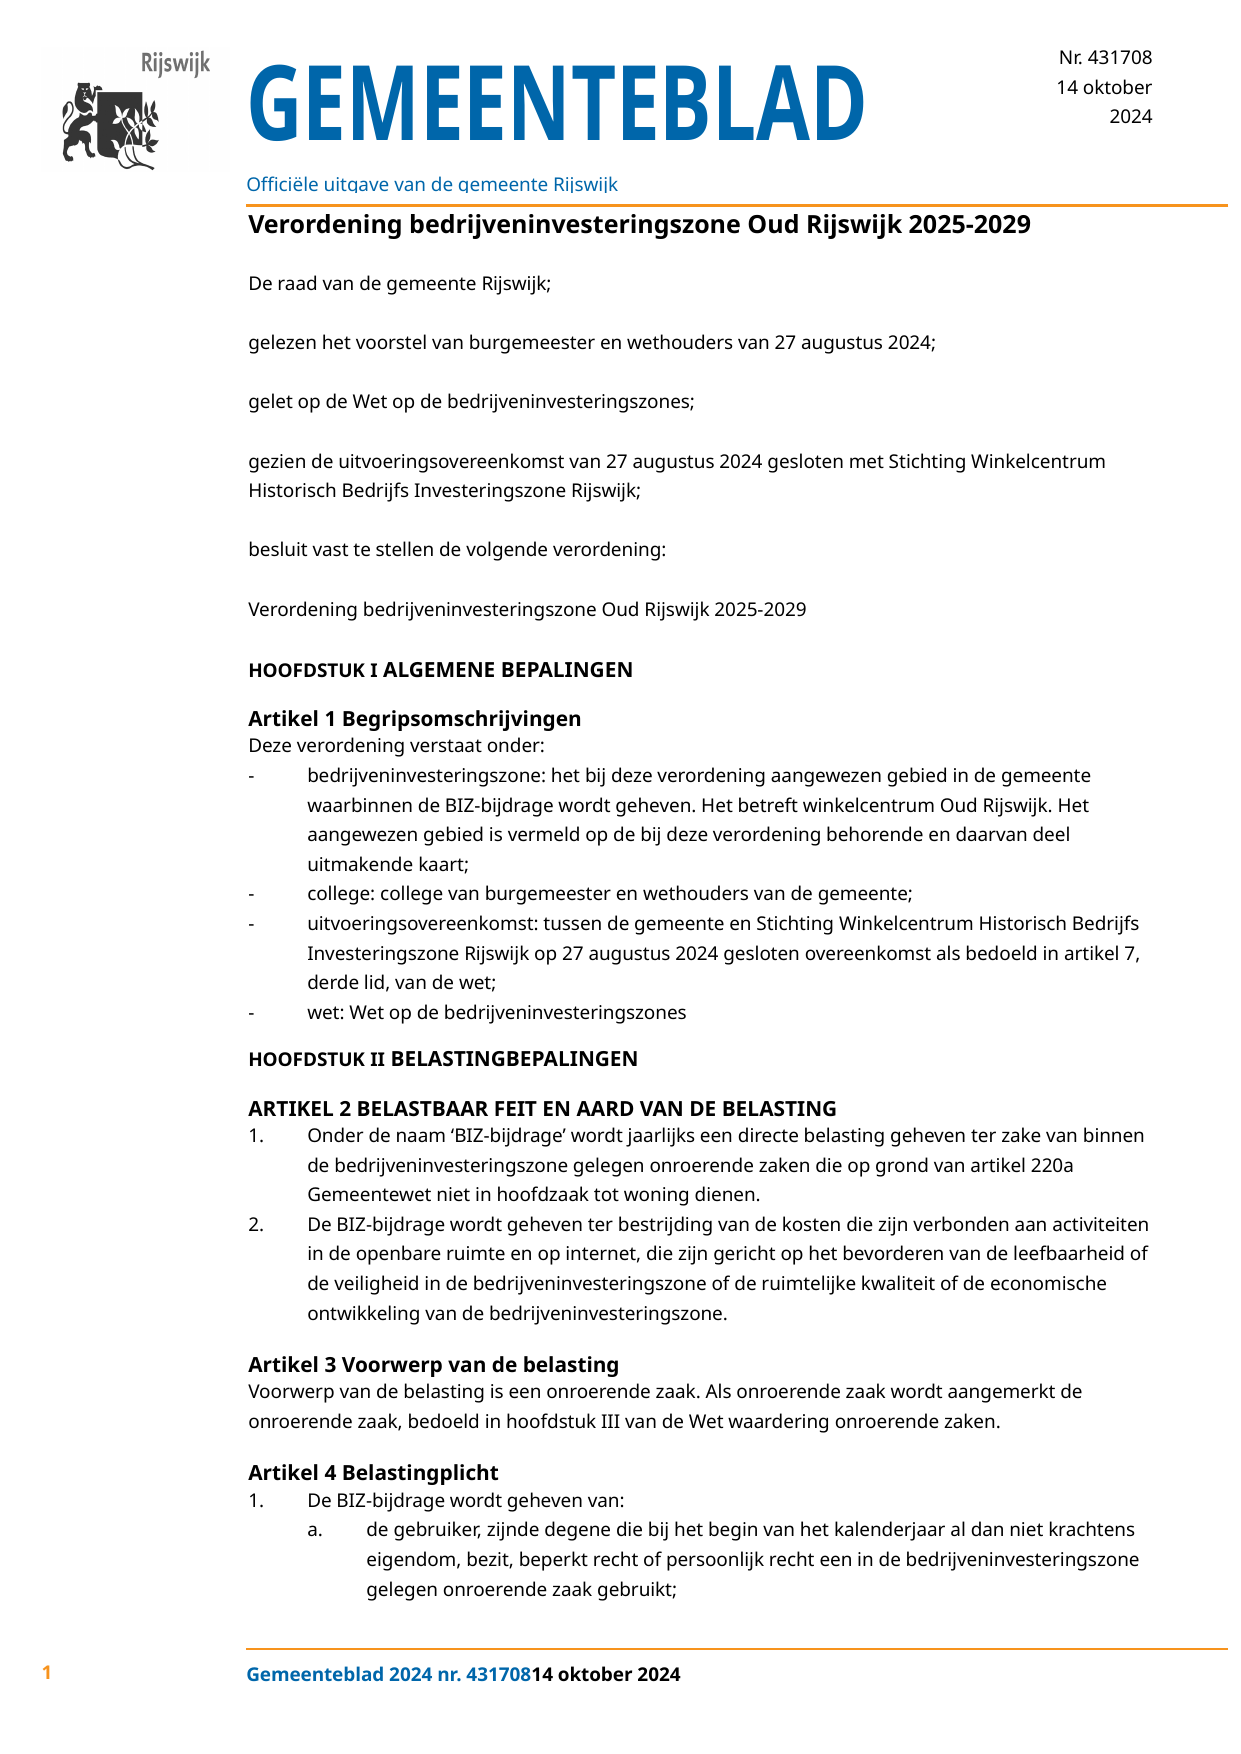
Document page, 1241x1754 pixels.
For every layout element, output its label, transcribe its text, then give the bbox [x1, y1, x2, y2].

text Deze verordening verstaat onder: [248, 733, 1152, 758]
text Artikel 1 Begripsomschrijvingen [248, 704, 1152, 733]
text Artikel 3 Voorwerp van de belasting [248, 1350, 1152, 1378]
text ARTIKEL 2 BELASTBAAR FEIT EN AARD VAN DE BELASTING [248, 1094, 1152, 1122]
text Verordening bedrijveninvesteringszone Oud Rijswijk 2025-2029 [248, 207, 1152, 241]
text besluit vast te stellen de volgende verordening: [248, 537, 1152, 562]
text Verordening bedrijveninvesteringszone Oud Rijswijk 2025-2029 [248, 596, 1152, 621]
list de gebruiker, zijnde degene die bij het begin van het kalenderjaar al dan niet krachtens eigendom, bezit, beperkt recht of persoonlijk recht een in de bedrijveninvesteringszone gelegen onroerende zaak gebruikt; [307, 1517, 1152, 1601]
list Onder de naam ‘BIZ-bijdrage’ wordt jaarlijks een directe belasting geheven ter zake van binnen de bedrijveninvesteringszone gelegen onroerende zaken die op grond van artikel 220a Gemeentewet niet in hoofdzaak tot woning dienen. [248, 1122, 1152, 1207]
list De BIZ-bijdrage wordt geheven ter bestrijding van de kosten die zijn verbonden aan activiteiten in de openbare ruimte en op internet, die zijn gericht op het bevorderen van de leefbaarheid of de veiligheid in de bedrijveninvesteringszone of de ruimtelijke kwaliteit of de economische ontwikkeling van de bedrijveninvesteringszone. [248, 1211, 1152, 1325]
list uitvoeringsovereenkomst: tussen de gemeente en Stichting Winkelcentrum Historisch Bedrijfs Investeringszone Rijswijk op 27 augustus 2024 gesloten overeenkomst als bedoeld in artikel 7, derde lid, van de wet; [248, 910, 1152, 995]
text gezien de uitvoeringsovereenkomst van 27 augustus 2024 gesloten met Stichting Winkelcentrum Historisch Bedrijfs Investeringszone Rijswijk; [248, 448, 1152, 503]
text gelezen het voorstel van burgemeester en wethouders van 27 augustus 2024; [248, 329, 1152, 355]
list college: college van burgemeester en wethouders van de gemeente; [248, 881, 1152, 906]
text HOOFDSTUK I ALGEMENE BEPALINGEN [248, 655, 1152, 683]
picture [41, 47, 231, 172]
text HOOFDSTUK II BELASTINGBEPALINGEN [248, 1044, 1152, 1073]
text gelet op de Wet op de bedrijveninvesteringszones; [248, 389, 1152, 414]
text De raad van de gemeente Rijswijk; [248, 270, 1152, 296]
list wet: Wet op de bedrijveninvesteringszones [248, 999, 1152, 1024]
list bedrijveninvesteringszone: het bij deze verordening aangewezen gebied in de gemeente waarbinnen de BIZ-bijdrage wordt geheven. Het betreft winkelcentrum Oud Rijswijk. Het aangewezen gebied is vermeld op de bij deze verordening behorende en daarvan deel uitmakende kaart; [248, 762, 1152, 877]
list De BIZ-bijdrage wordt geheven van: [248, 1487, 1152, 1513]
text Artikel 4 Belastingplicht [248, 1458, 1152, 1487]
text Voorwerp van de belasting is een onroerende zaak. Als onroerende zaak wordt aangemerkt de onroerende zaak, bedoeld in hoofdstuk III van de Wet waardering onroerende zaken. [248, 1378, 1152, 1434]
